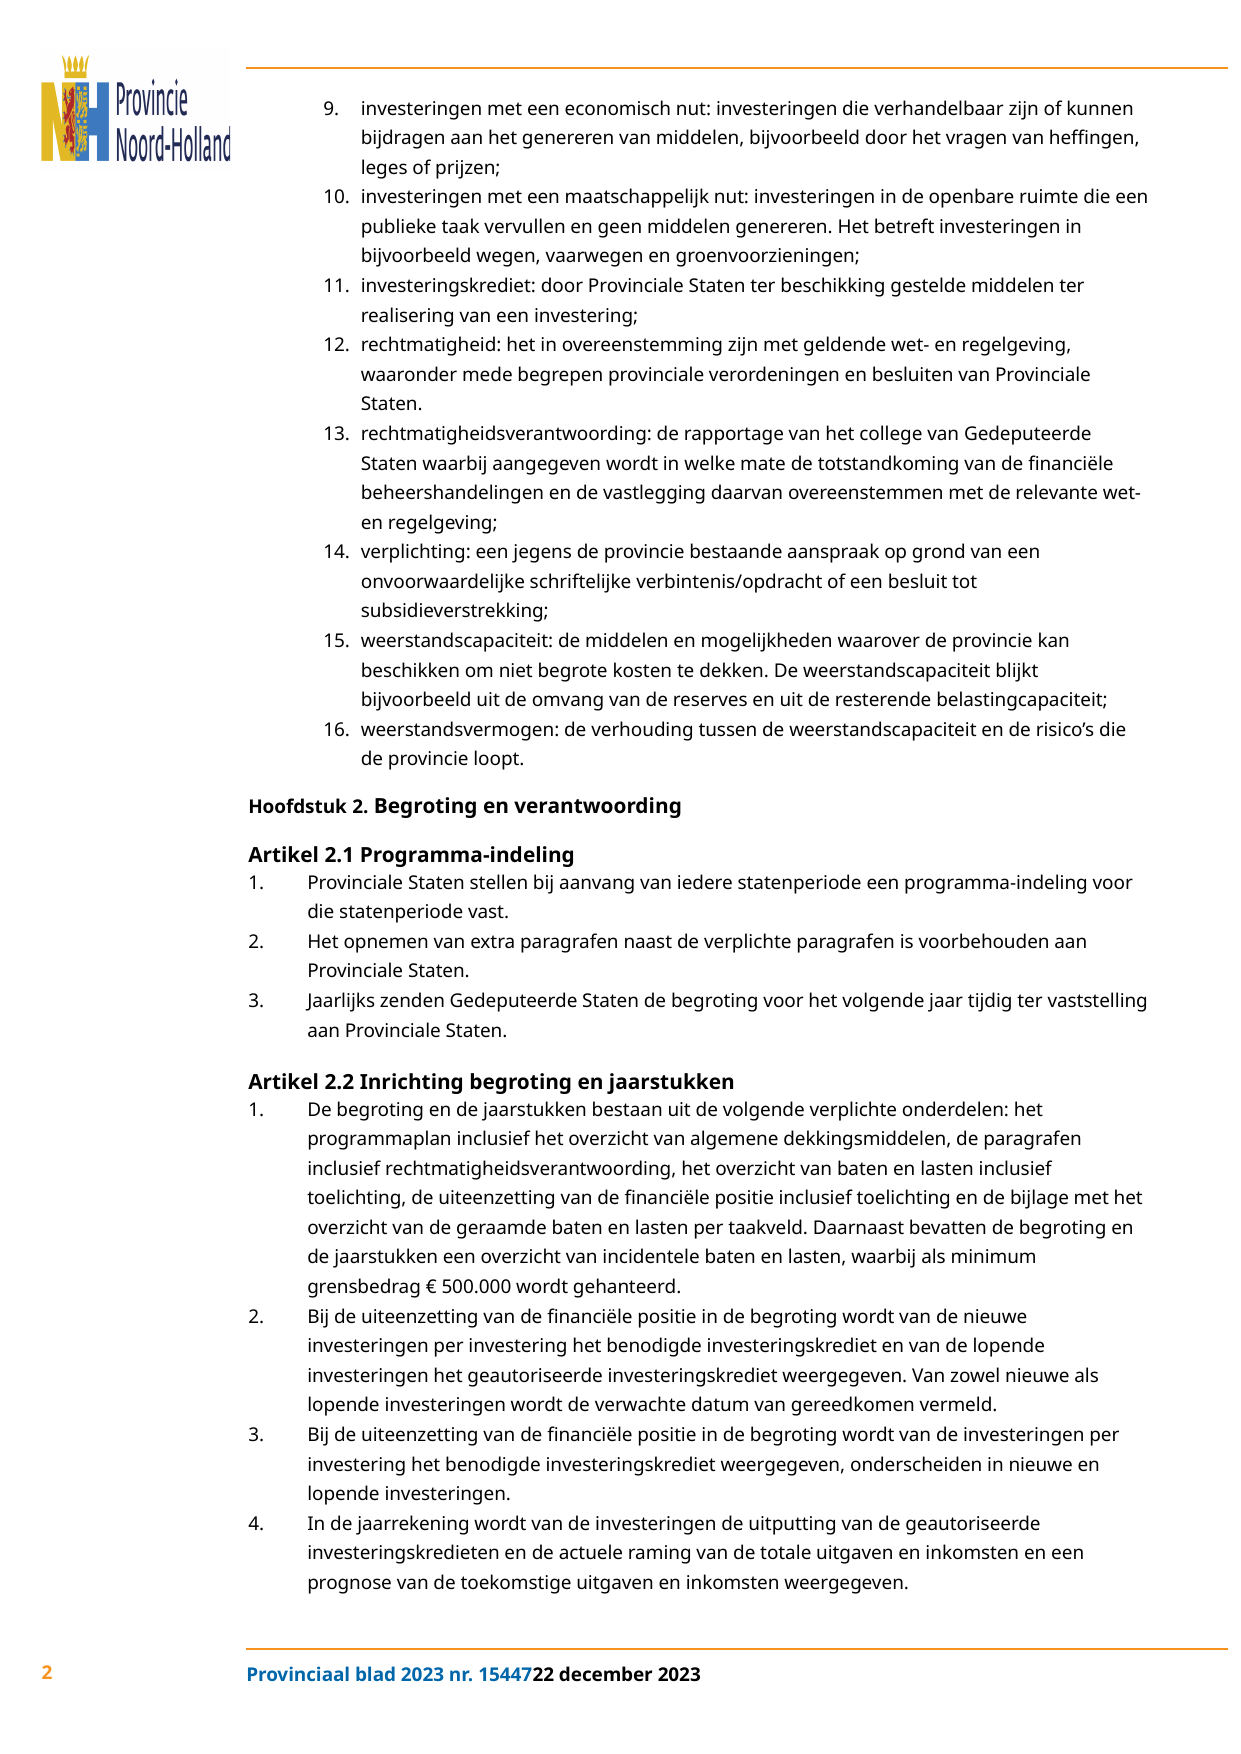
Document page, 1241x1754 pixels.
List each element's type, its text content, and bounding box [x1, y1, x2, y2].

list Bij de uiteenzetting van de financiële positie in de begroting wordt van de investeringen per investering het benodigde investeringskrediet weergegeven, onderscheiden in nieuwe en lopende investeringen. [248, 1421, 1152, 1506]
list weerstandsvermogen: de verhouding tussen de weerstandscapaciteit en de risico’s die de provincie loopt. [323, 716, 1152, 771]
list Provinciale Staten stellen bij aanvang van iedere statenperiode een programma-indeling voor die statenperiode vast. [248, 869, 1152, 924]
text Artikel 2.2 Inrichting begroting en jaarstukken [248, 1067, 1152, 1096]
list rechtmatigheid: het in overeenstemming zijn met geldende wet- en regelgeving, waaronder mede begrepen provinciale verordeningen en besluiten van Provinciale Staten. [323, 331, 1152, 416]
list Bij de uiteenzetting van de financiële positie in de begroting wordt van de nieuwe investeringen per investering het benodigde investeringskrediet en van de lopende investeringen het geautoriseerde investeringskrediet weergegeven. Van zowel nieuwe als lopende investeringen wordt de verwachte datum van gereedkomen vermeld. [248, 1303, 1152, 1417]
list Jaarlijks zenden Gedeputeerde Staten de begroting voor het volgende jaar tijdig ter vaststelling aan Provinciale Staten. [248, 987, 1152, 1043]
list investeringskrediet: door Provinciale Staten ter beschikking gestelde middelen ter realisering van een investering; [323, 272, 1152, 328]
list verplichting: een jegens de provincie bestaande aanspraak op grond van een onvoorwaardelijke schriftelijke verbintenis/opdracht of een besluit tot subsidieverstrekking; [323, 538, 1152, 623]
text Artikel 2.1 Programma-indeling [248, 841, 1152, 869]
list rechtmatigheidsverantwoording: de rapportage van het college van Gedeputeerde Staten waarbij aangegeven wordt in welke mate de totstandkoming van de financiële beheershandelingen en de vastlegging daarvan overeenstemmen met de relevante wet- en regelgeving; [323, 420, 1152, 535]
list In de jaarrekening wordt van de investeringen de uitputting van de geautoriseerde investeringskredieten en de actuele raming van de totale uitgaven en inkomsten en een prognose van de toekomstige uitgaven en inkomsten weergegeven. [248, 1510, 1152, 1595]
list investeringen met een economisch nut: investeringen die verhandelbaar zijn of kunnen bijdragen aan het genereren van middelen, bijvoorbeeld door het vragen van heffingen, leges of prijzen; [323, 95, 1152, 180]
text Hoofdstuk 2. Begroting en verantwoording [248, 791, 1152, 820]
list Het opnemen van extra paragrafen naast de verplichte paragrafen is voorbehouden aan Provinciale Staten. [248, 928, 1152, 983]
list weerstandscapaciteit: de middelen en mogelijkheden waarover de provincie kan beschikken om niet begrote kosten te dekken. De weerstandscapaciteit blijkt bijvoorbeeld uit de omvang van de reserves en uit de resterende belastingcapaciteit; [323, 627, 1152, 712]
picture [41, 47, 231, 172]
list investeringen met een maatschappelijk nut: investeringen in de openbare ruimte die een publieke taak vervullen en geen middelen genereren. Het betreft investeringen in bijvoorbeeld wegen, vaarwegen en groenvoorzieningen; [323, 183, 1152, 268]
list De begroting en de jaarstukken bestaan uit de volgende verplichte onderdelen: het programmaplan inclusief het overzicht van algemene dekkingsmiddelen, de paragrafen inclusief rechtmatigheidsverantwoording, het overzicht van baten en lasten inclusief toelichting, de uiteenzetting van de financiële positie inclusief toelichting en de bijlage met het overzicht van de geraamde baten en lasten per taakveld. Daarnaast bevatten de begroting en de jaarstukken een overzicht van incidentele baten en lasten, waarbij als minimum grensbedrag € 500.000 wordt gehanteerd. [248, 1096, 1152, 1299]
